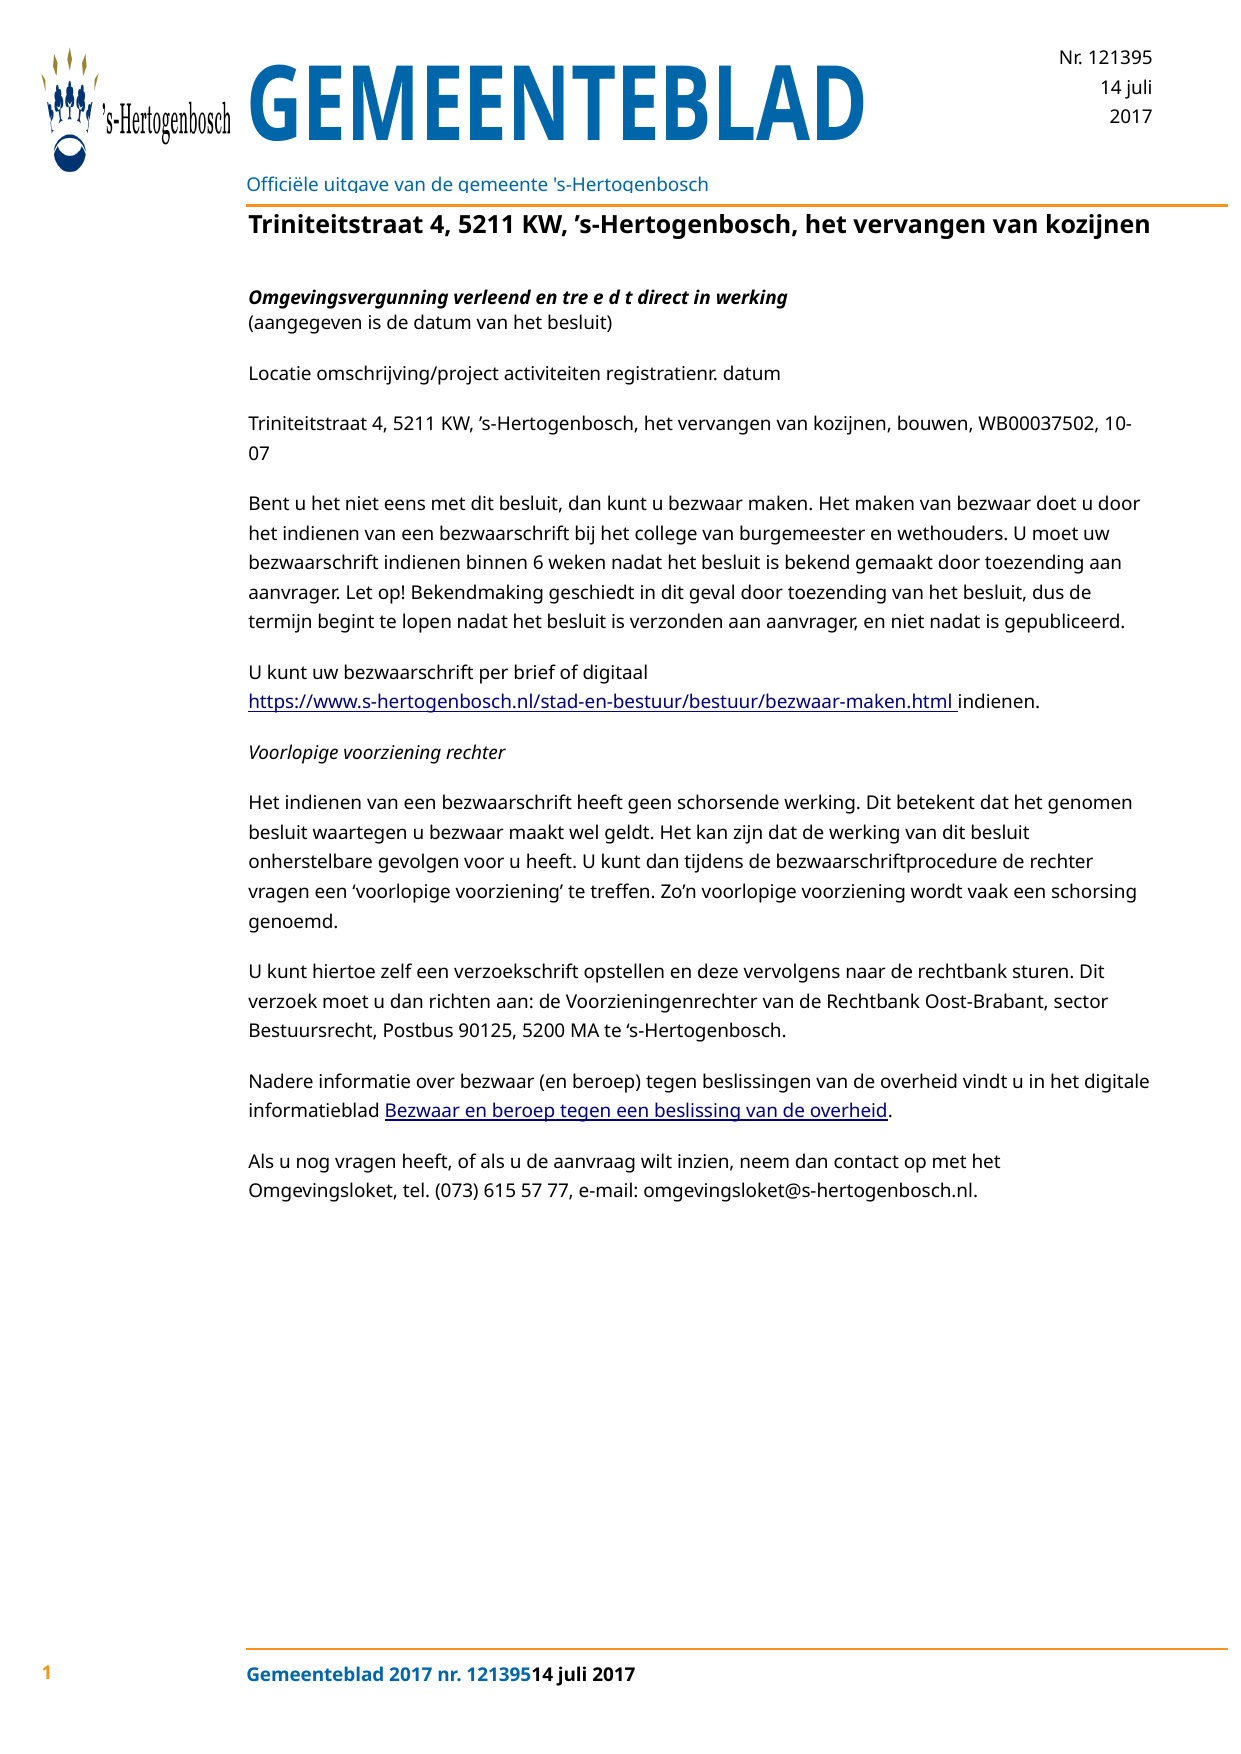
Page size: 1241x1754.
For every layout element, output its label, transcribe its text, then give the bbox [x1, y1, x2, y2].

text Het indienen van een bezwaarschrift heeft geen schorsende werking. Dit betekent dat het genomen besluit waartegen u bezwaar maakt wel geldt. Het kan zijn dat de werking van dit besluit onherstelbare gevolgen voor u heeft. U kunt dan tijdens de bezwaarschriftprocedure de rechter vragen een ‘voorlopige voorziening’ te treffen. Zo’n voorlopige voorziening wordt vaak een schorsing genoemd. [248, 789, 1152, 934]
text Locatie omschrijving/project activiteiten registratienr. datum [248, 360, 1152, 386]
text U kunt hiertoe zelf een verzoekschrift opstellen en deze vervolgens naar de rechtbank sturen. Dit verzoek moet u dan richten aan: de Voorzieningenrechter van de Rechtbank Oost-Brabant, sector Bestuursrecht, Postbus 90125, 5200 MA te ‘s-Hertogenbosch. [248, 958, 1152, 1043]
text Bent u het niet eens met dit besluit, dan kunt u bezwaar maken. Het maken van bezwaar doet u door het indienen van een bezwaarschrift bij het college van burgemeester en wethouders. U moet uw bezwaarschrift indienen binnen 6 weken nadat het besluit is bekend gemaakt door toezending aan aanvrager. Let op! Bekendmaking geschiedt in dit geval door toezending van het besluit, dus de termijn begint te lopen nadat het besluit is verzonden aan aanvrager, en niet nadat is gepubliceerd. [248, 490, 1152, 634]
picture [41, 47, 231, 172]
text Als u nog vragen heeft, of als u de aanvraag wilt inzien, neem dan contact op met het Omgevingsloket, tel. (073) 615 57 77, e-mail: omgevingsloket@s-hertogenbosch.nl. [248, 1148, 1152, 1203]
text Triniteitstraat 4, 5211 KW, ’s-Hertogenbosch, het vervangen van kozijnen [248, 207, 1152, 241]
text Nadere informatie over bezwaar (en beroep) tegen beslissingen van de overheid vindt u in het digitale informatieblad Bezwaar en beroep tegen een beslissing van de overheid. [248, 1068, 1152, 1123]
text (aangegeven is de datum van het besluit) [248, 309, 1152, 335]
text Triniteitstraat 4, 5211 KW, ’s-Hertogenbosch, het vervangen van kozijnen, bouwen, WB00037502, 10-07 [248, 410, 1152, 466]
text Voorlopige voorziening rechter [248, 739, 1152, 765]
text Omgevingsvergunning verleend en tre e d t direct in werking [248, 284, 1152, 309]
text U kunt uw bezwaarschrift per brief of digitaal https://www.s-hertogenbosch.nl/stad-en-bestuur/bestuur/bezwaar-maken.html indienen. [248, 659, 1152, 714]
